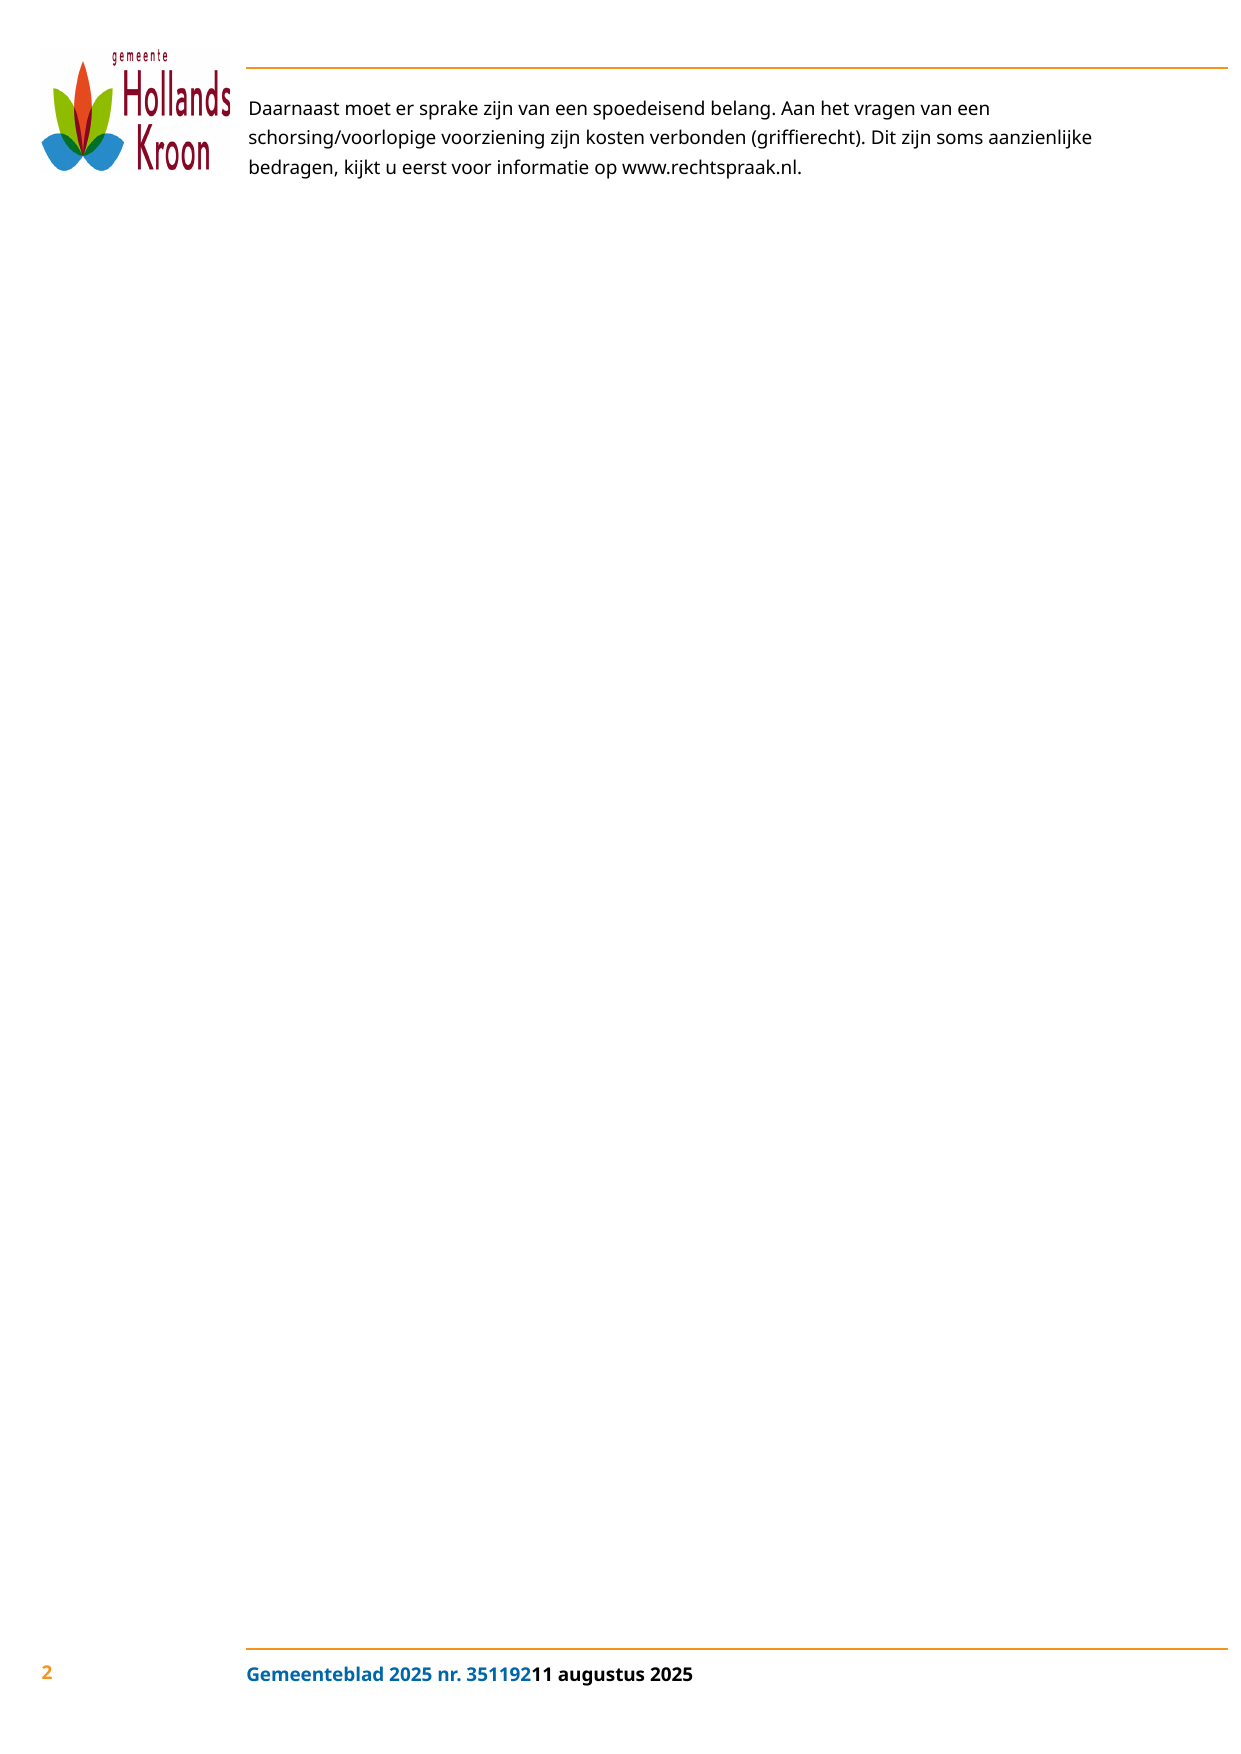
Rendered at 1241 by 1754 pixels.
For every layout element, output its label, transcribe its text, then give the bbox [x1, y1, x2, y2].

text Daarnaast moet er sprake zijn van een spoedeisend belang. Aan het vragen van een schorsing/voorlopige voorziening zijn kosten verbonden (griffierecht). Dit zijn soms aanzienlijke bedragen, kijkt u eerst voor informatie op www.rechtspraak.nl. [248, 95, 1152, 180]
picture [41, 47, 231, 172]
